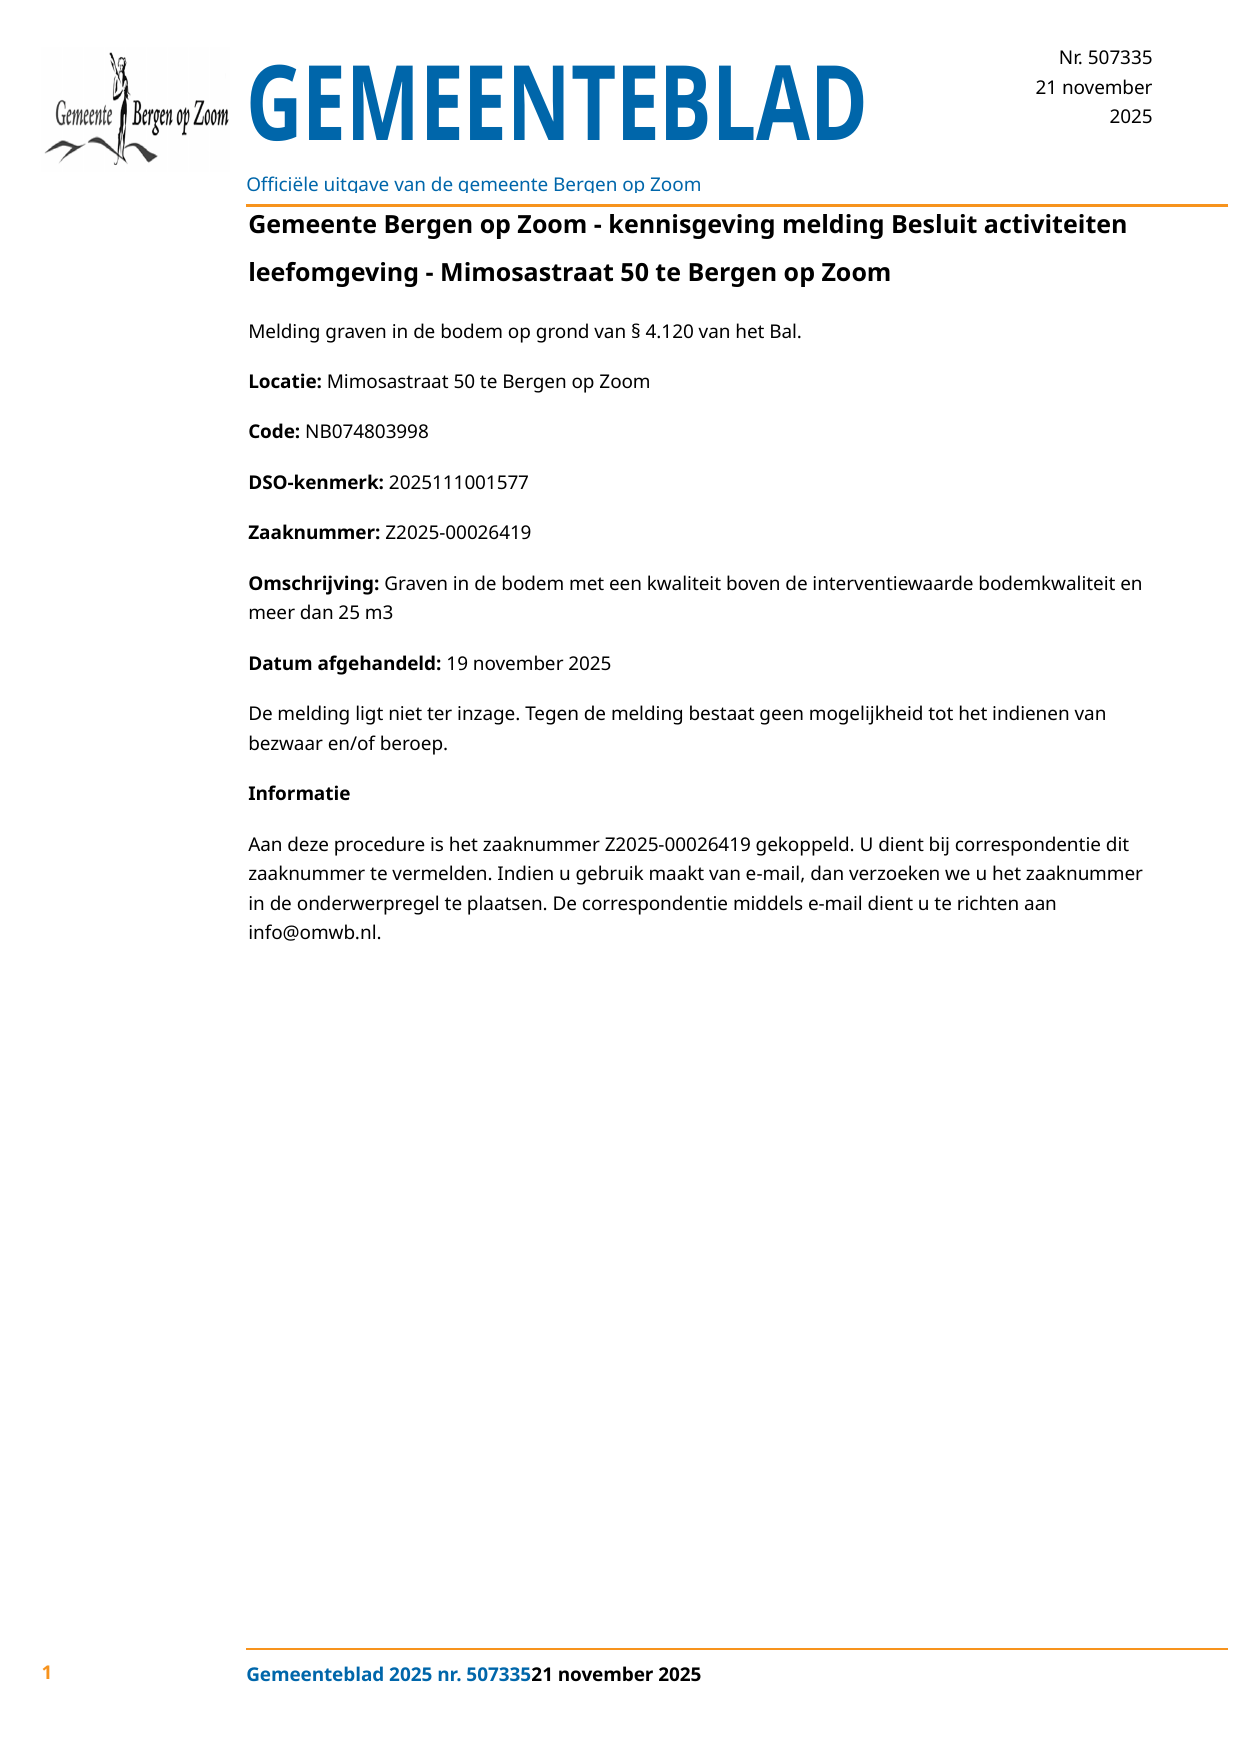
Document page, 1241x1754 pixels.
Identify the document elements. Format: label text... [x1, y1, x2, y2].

text Zaaknummer: Z2025-00026419 [248, 519, 1152, 545]
text Gemeente Bergen op Zoom - kennisgeving melding Besluit activiteiten leefomgeving - Mimosastraat 50 te Bergen op Zoom [248, 207, 1152, 288]
picture [41, 47, 231, 172]
text Melding graven in de bodem op grond van § 4.120 van het Bal. [248, 318, 1152, 344]
text Omschrijving: Graven in de bodem met een kwaliteit boven de interventiewaarde bodemkwaliteit en meer dan 25 m3 [248, 570, 1152, 625]
text De melding ligt niet ter inzage. Tegen de melding bestaat geen mogelijkheid tot het indienen van bezwaar en/of beroep. [248, 700, 1152, 756]
text Datum afgehandeld: 19 november 2025 [248, 650, 1152, 676]
text Aan deze procedure is het zaaknummer Z2025-00026419 gekoppeld. U dient bij correspondentie dit zaaknummer te vermelden. Indien u gebruik maakt van e-mail, dan verzoeken we u het zaaknummer in de onderwerpregel te plaatsen. De correspondentie middels e-mail dient u te richten aan info@omwb.nl. [248, 831, 1152, 945]
text Locatie: Mimosastraat 50 te Bergen op Zoom [248, 368, 1152, 394]
text Informatie [248, 780, 1152, 806]
text DSO-kenmerk: 2025111001577 [248, 469, 1152, 495]
text Code: NB074803998 [248, 419, 1152, 444]
